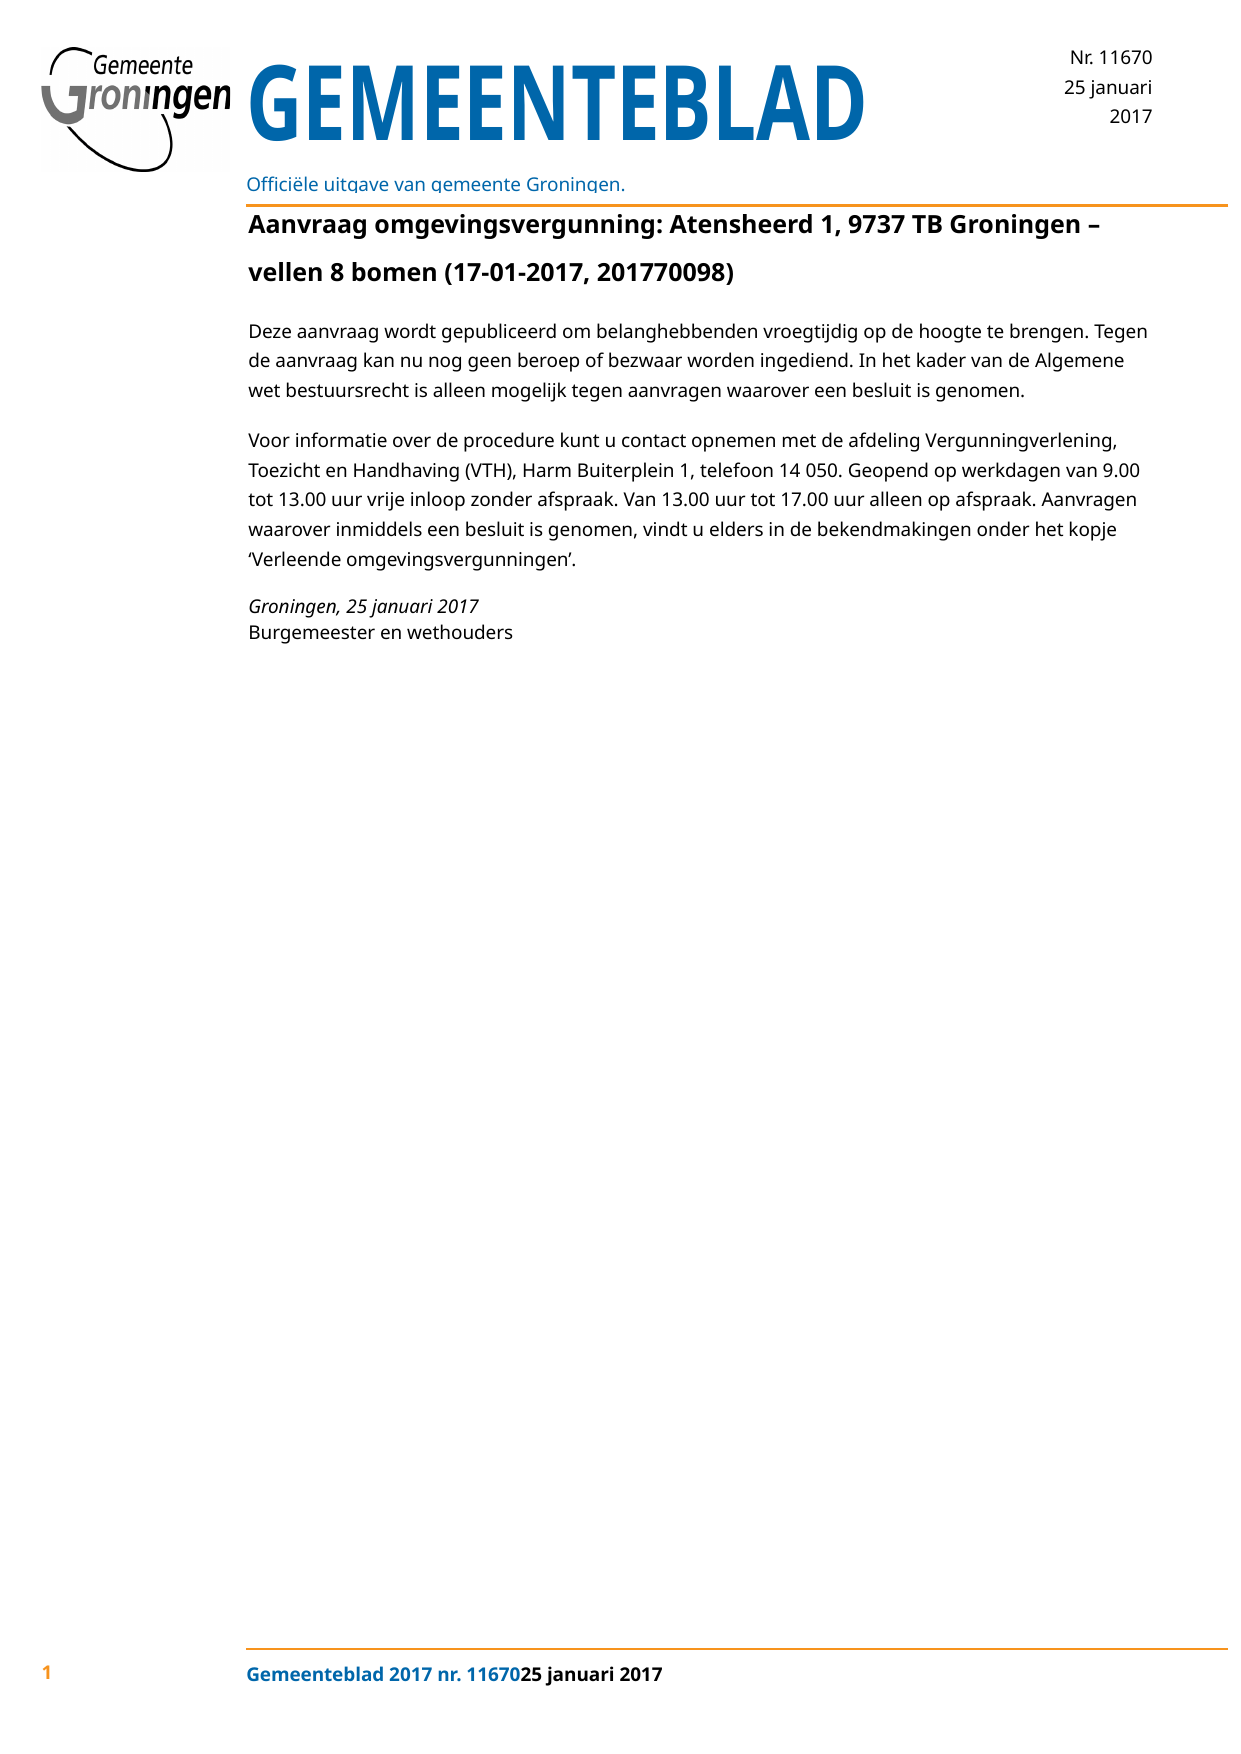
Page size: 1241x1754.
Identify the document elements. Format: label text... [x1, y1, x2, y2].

text Groningen, 25 januari 2017 [248, 594, 1152, 619]
text Burgemeester en wethouders [248, 619, 1152, 645]
text Deze aanvraag wordt gepubliceerd om belanghebbenden vroegtijdig op de hoogte te brengen. Tegen de aanvraag kan nu nog geen beroep of bezwaar worden ingediend. In het kader van de Algemene wet bestuursrecht is alleen mogelijk tegen aanvragen waarover een besluit is genomen. [248, 318, 1152, 403]
text Voor informatie over de procedure kunt u contact opnemen met de afdeling Vergunningverlening, Toezicht en Handhaving (VTH), Harm Buiterplein 1, telefoon 14 050. Geopend op werkdagen van 9.00 tot 13.00 uur vrije inloop zonder afspraak. Van 13.00 uur tot 17.00 uur alleen op afspraak. Aanvragen waarover inmiddels een besluit is genomen, vindt u elders in de bekendmakingen onder het kopje ‘Verleende omgevingsvergunningen’. [248, 427, 1152, 572]
text Aanvraag omgevingsvergunning: Atensheerd 1, 9737 TB Groningen – vellen 8 bomen (17-01-2017, 201770098) [248, 207, 1152, 288]
picture [41, 47, 231, 172]
